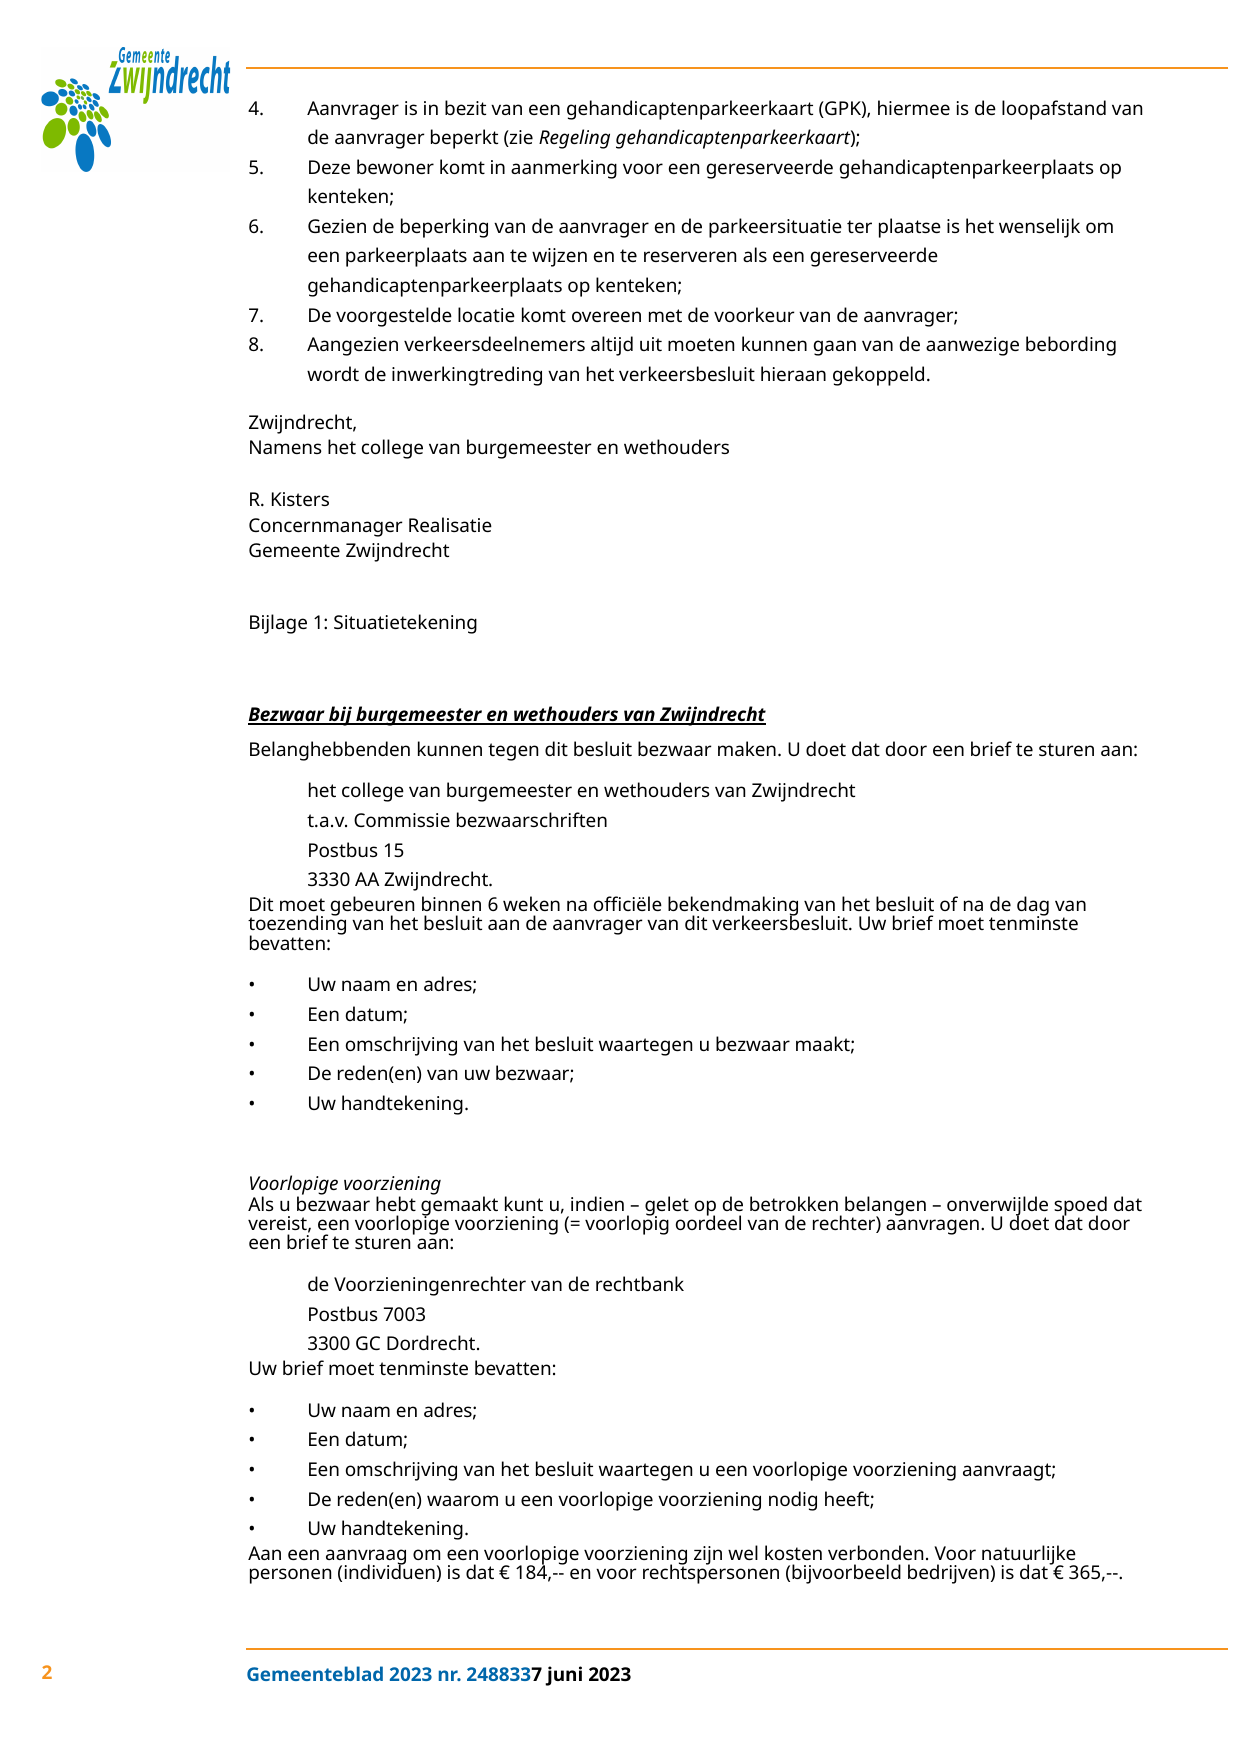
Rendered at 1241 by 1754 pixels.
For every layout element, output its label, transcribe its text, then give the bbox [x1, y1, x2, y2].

list Aangezien verkeersdeelnemers altijd uit moeten kunnen gaan van de aanwezige bebording wordt de inwerkingtreding van het verkeersbesluit hieraan gekoppeld. [248, 331, 1152, 387]
list De voorgestelde locatie komt overeen met de voorkeur van de aanvrager; [248, 302, 1152, 328]
picture [41, 47, 231, 172]
text R. Kisters [248, 486, 1152, 512]
list het college van burgemeester en wethouders van Zwijndrecht [248, 778, 1152, 803]
list Postbus 7003 [248, 1301, 1152, 1327]
text Gemeente Zwijndrecht [248, 537, 1152, 563]
text Dit moet gebeuren binnen 6 weken na officiële bekendmaking van het besluit of na de dag van toezending van het besluit aan de aanvrager van dit verkeersbesluit. Uw brief moet tenminste bevatten: [248, 896, 1152, 954]
text Aan een aanvraag om een voorlopige voorziening zijn wel kosten verbonden. Voor natuurlijke personen (individuen) is dat € 184,-- en voor rechtspersonen (bijvoorbeeld bedrijven) is dat € 365,--. [248, 1545, 1152, 1583]
list Postbus 15 [248, 837, 1152, 863]
list Gezien de beperking van de aanvrager en de parkeersituatie ter plaatse is het wenselijk om een parkeerplaats aan te wijzen en te reserveren als een gereserveerde gehandicaptenparkeerplaats op kenteken; [248, 213, 1152, 298]
list Uw naam en adres; [248, 1397, 1152, 1423]
text Als u bezwaar hebt gemaakt kunt u, indien – gelet op de betrokken belangen – onverwijlde spoed dat vereist, een voorlopige voorziening (= voorlopig oordeel van de rechter) aanvragen. U doet dat door een brief te sturen aan: [248, 1196, 1152, 1253]
list De reden(en) van uw bezwaar; [248, 1060, 1152, 1086]
list Uw handtekening. [248, 1090, 1152, 1116]
list Deze bewoner komt in aanmerking voor een gereserveerde gehandicaptenparkeerplaats op kenteken; [248, 154, 1152, 209]
text Belanghebbenden kunnen tegen dit besluit bezwaar maken. U doet dat door een brief te sturen aan: [248, 741, 1152, 760]
list t.a.v. Commissie bezwaarschriften [248, 807, 1152, 833]
text Namens het college van burgemeester en wethouders [248, 434, 1152, 460]
list De reden(en) waarom u een voorlopige voorziening nodig heeft; [248, 1486, 1152, 1511]
text Concernmanager Realisatie [248, 512, 1152, 537]
text Voorlopige voorziening [248, 1170, 1152, 1196]
list Een datum; [248, 1427, 1152, 1452]
list Een omschrijving van het besluit waartegen u een voorlopige voorziening aanvraagt; [248, 1456, 1152, 1482]
text Bijlage 1: Situatietekening [248, 614, 1152, 633]
list Uw naam en adres; [248, 972, 1152, 997]
list de Voorzieningenrechter van de rechtbank [248, 1271, 1152, 1297]
text Uw brief moet tenminste bevatten: [248, 1360, 1152, 1379]
list Uw handtekening. [248, 1515, 1152, 1541]
list Een omschrijving van het besluit waartegen u bezwaar maakt; [248, 1031, 1152, 1056]
list Een datum; [248, 1001, 1152, 1027]
text Zwijndrecht, [248, 409, 1152, 434]
text Bezwaar bij burgemeester en wethouders van Zwijndrecht [248, 701, 1152, 727]
list Aanvrager is in bezit van een gehandicaptenparkeerkaart (GPK), hiermee is de loopafstand van de aanvrager beperkt (zie Regeling gehandicaptenparkeerkaart); [248, 95, 1152, 150]
list 3330 AA Zwijndrecht. [248, 866, 1152, 892]
list 3300 GC Dordrecht. [248, 1330, 1152, 1356]
